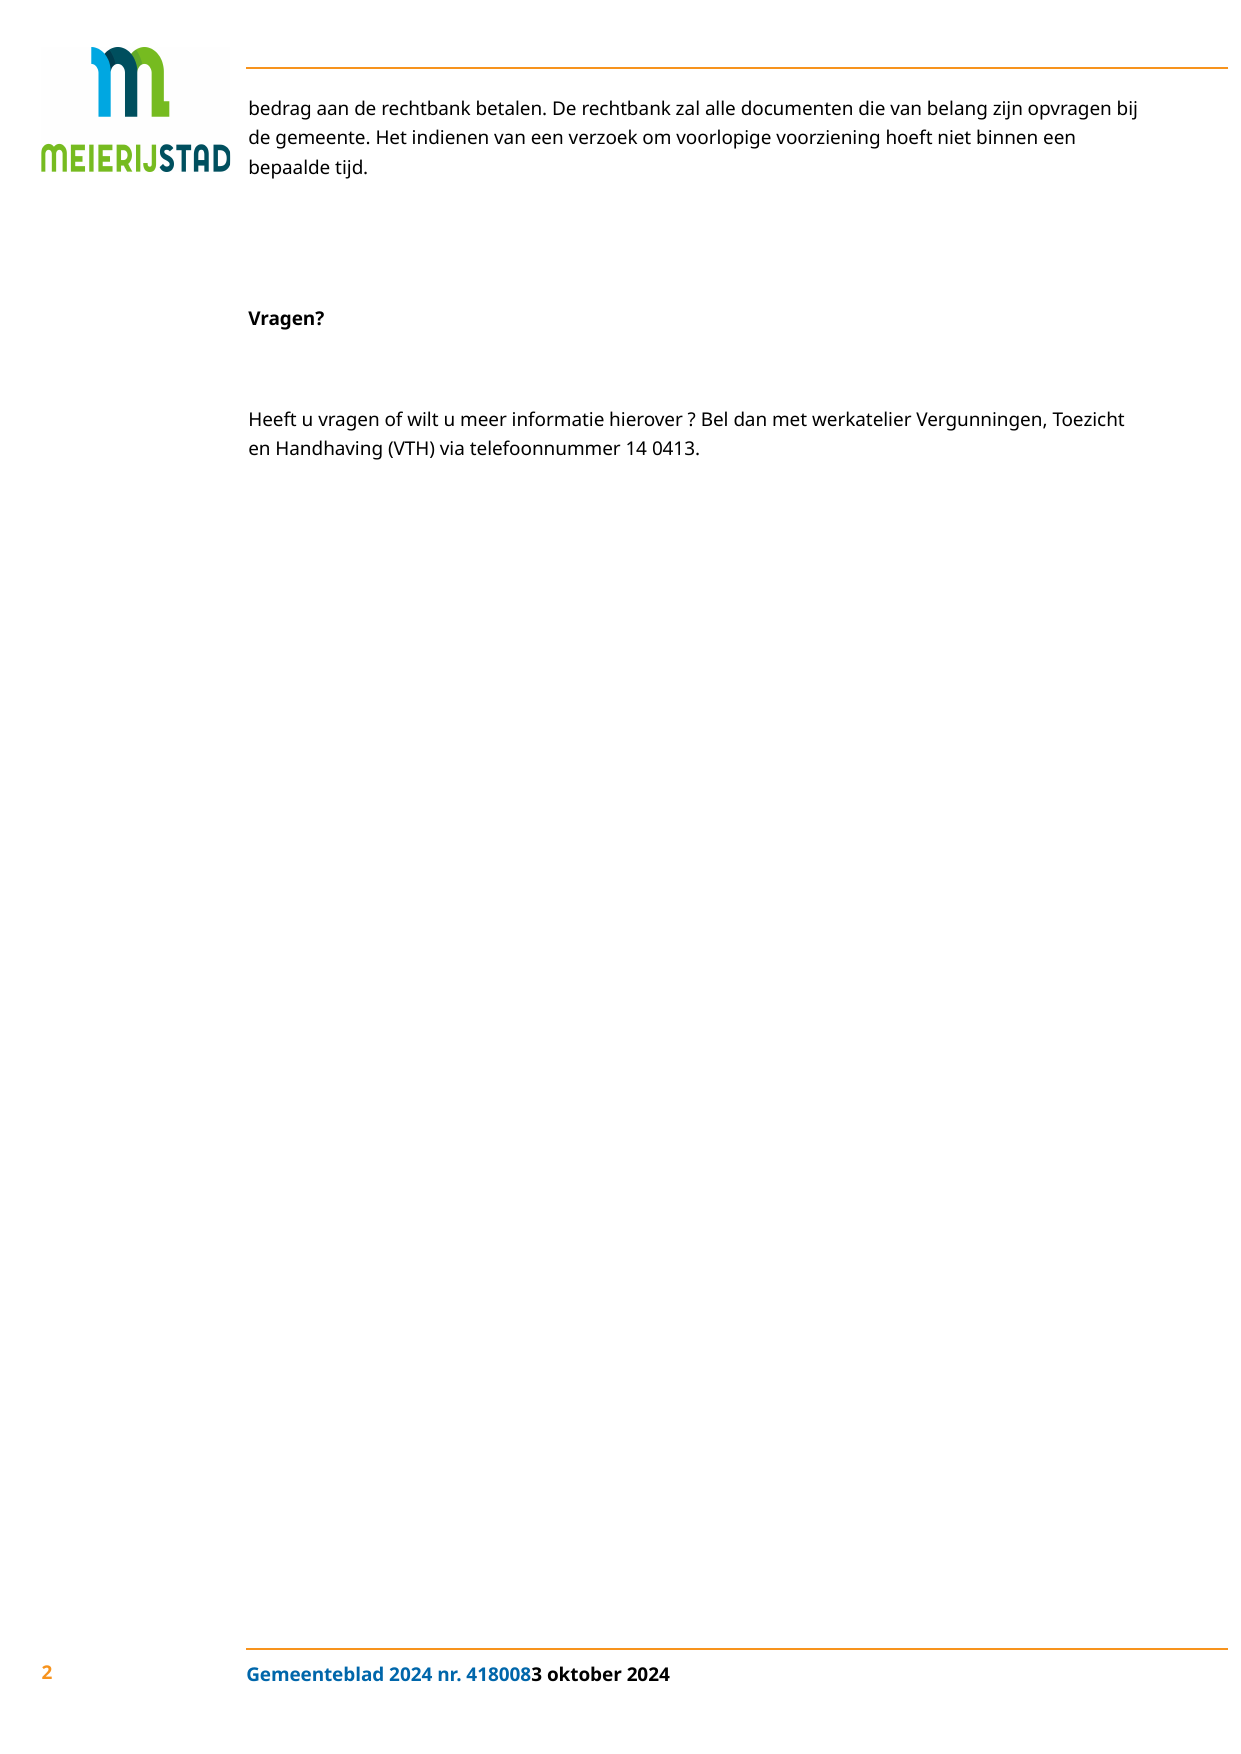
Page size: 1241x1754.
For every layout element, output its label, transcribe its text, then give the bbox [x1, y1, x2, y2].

picture [41, 47, 231, 172]
text Vragen? [248, 305, 1152, 331]
text Heeft u vragen of wilt u meer informatie hierover ? Bel dan met werkatelier Vergunningen, Toezicht en Handhaving (VTH) via telefoonnummer 14 0413. [248, 406, 1152, 461]
text bedrag aan de rechtbank betalen. De rechtbank zal alle documenten die van belang zijn opvragen bij de gemeente. Het indienen van een verzoek om voorlopige voorziening hoeft niet binnen een bepaalde tijd. [248, 95, 1152, 180]
